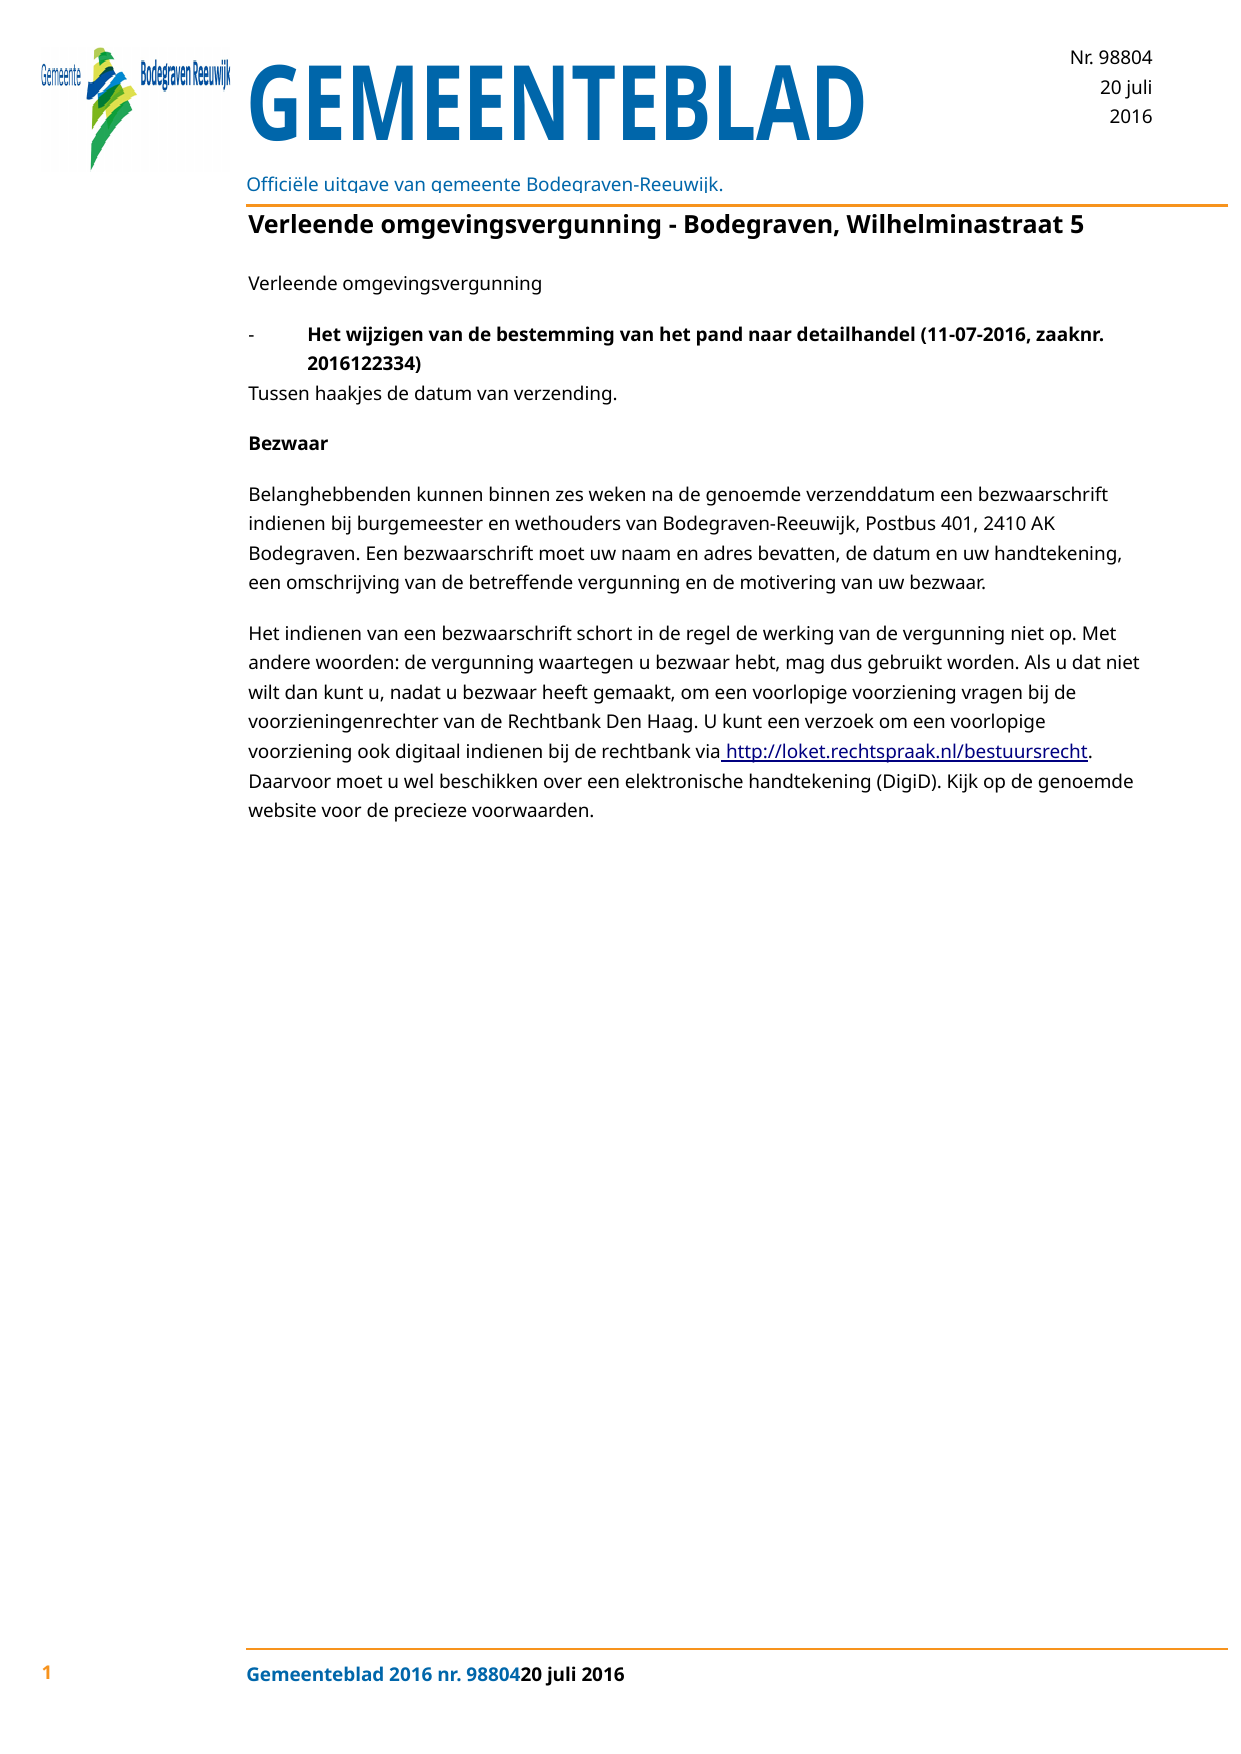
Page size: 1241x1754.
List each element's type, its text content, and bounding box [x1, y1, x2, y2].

list Het wijzigen van de bestemming van het pand naar detailhandel (11‑07‑2016, zaaknr. 2016122334) [248, 321, 1152, 376]
text Bezwaar [248, 430, 1152, 456]
text Tussen haakjes de datum van verzending. [248, 380, 1152, 406]
text Verleende omgevingsvergunning - Bodegraven, Wilhelminastraat 5 [248, 207, 1152, 241]
text Het indienen van een bezwaarschrift schort in de regel de werking van de vergunning niet op. Met andere woorden: de vergunning waartegen u bezwaar hebt, mag dus gebruikt worden. Als u dat niet wilt dan kunt u, nadat u bezwaar heeft gemaakt, om een voorlopige voorziening vragen bij de voorzieningenrechter van de Rechtbank Den Haag. U kunt een verzoek om een voorlopige voorziening ook digitaal indienen bij de rechtbank via http://loket.rechtspraak.nl/bestuursrecht. Daarvoor moet u wel beschikken over een elektronische handtekening (DigiD). Kijk op de genoemde website voor de precieze voorwaarden. [248, 620, 1152, 823]
text Verleende omgevingsvergunning [248, 270, 1152, 296]
picture [41, 47, 231, 172]
text Belanghebbenden kunnen binnen zes weken na de genoemde verzenddatum een bezwaarschrift indienen bij burgemeester en wethouders van Bodegraven-Reeuwijk, Postbus 401, 2410 AK Bodegraven. Een bezwaarschrift moet uw naam en adres bevatten, de datum en uw handtekening, een omschrijving van de betreffende vergunning en de motivering van uw bezwaar. [248, 481, 1152, 595]
